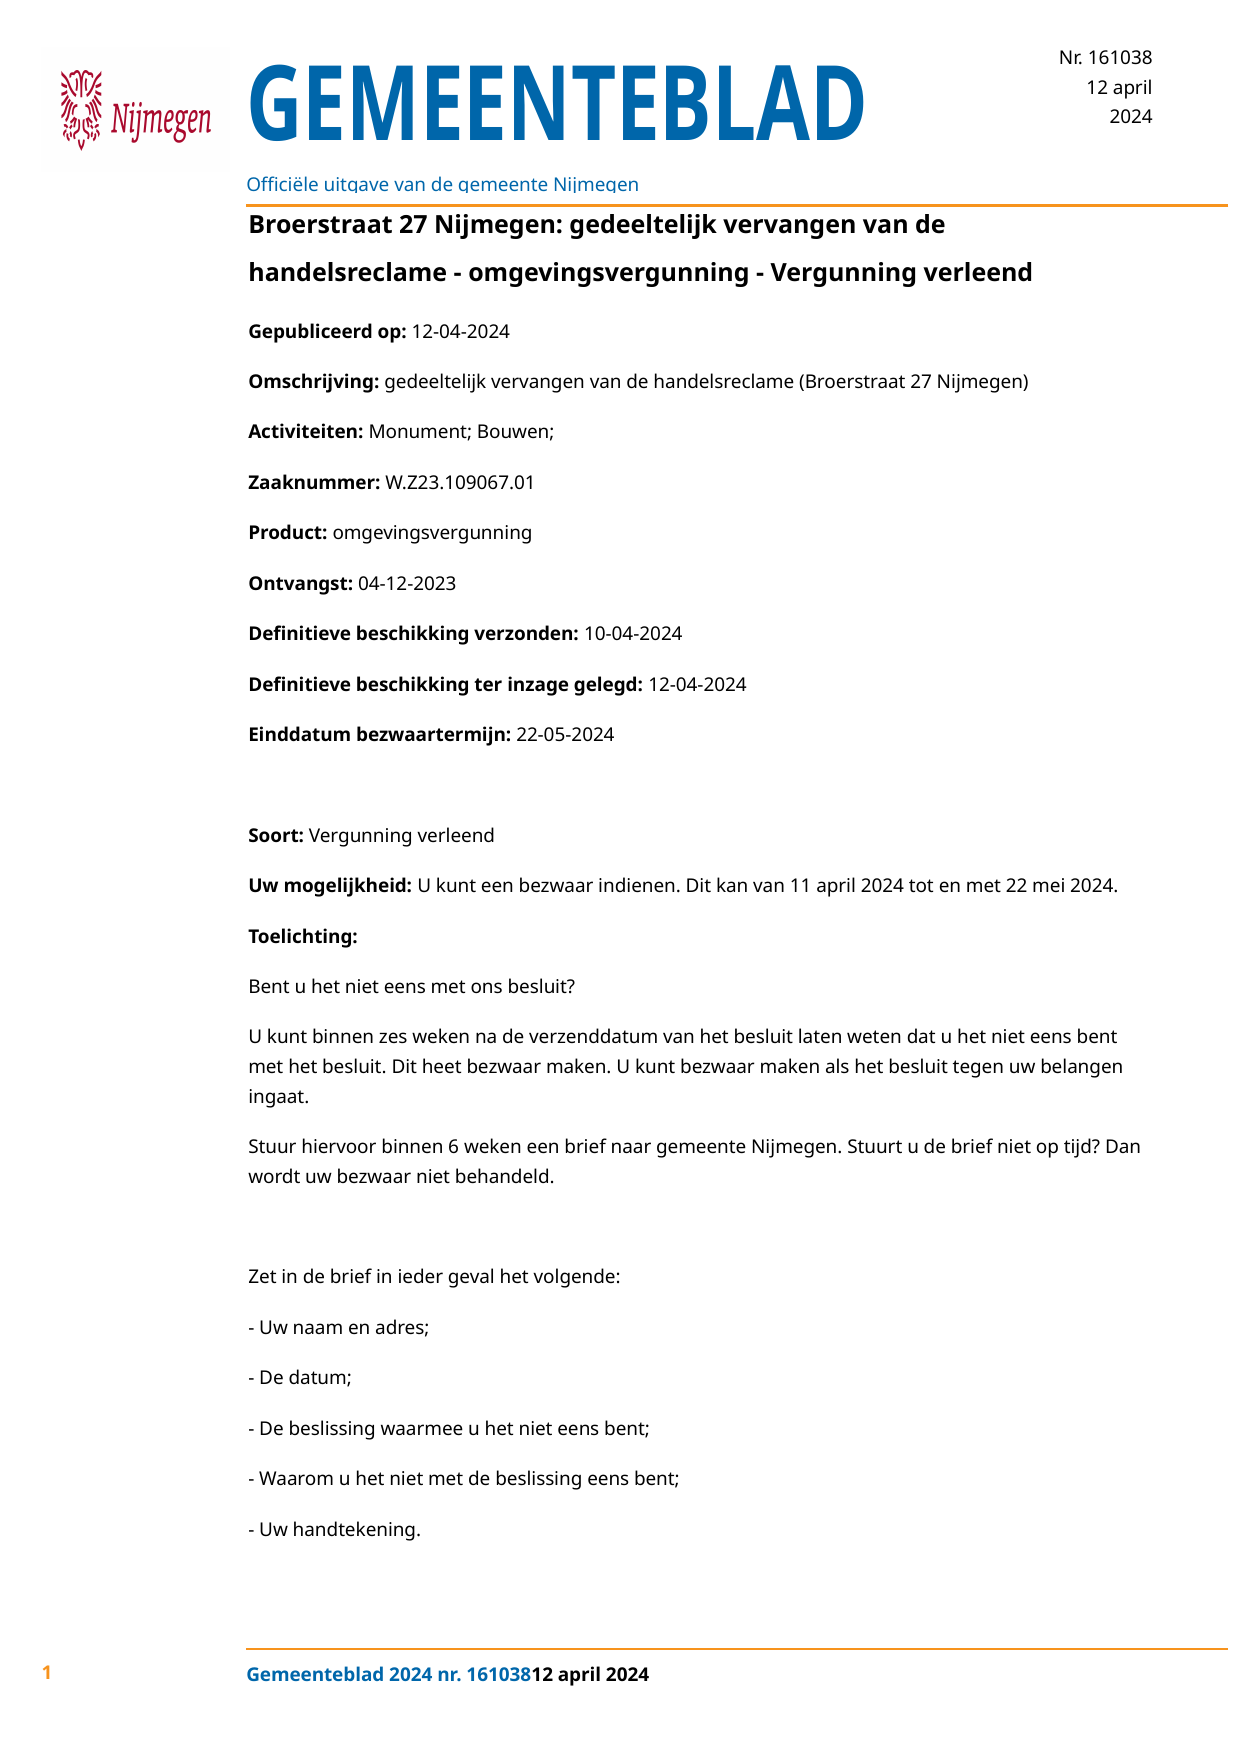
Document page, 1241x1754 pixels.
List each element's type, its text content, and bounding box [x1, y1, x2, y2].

text Product: omgevingsvergunning [248, 519, 1152, 545]
text Soort: Vergunning verleend [248, 822, 1152, 848]
text Uw mogelijkheid: U kunt een bezwaar indienen. Dit kan van 11 april 2024 tot en met 22 mei 2024. [248, 872, 1152, 898]
text - Uw naam en adres; [248, 1314, 1152, 1340]
text Broerstraat 27 Nijmegen: gedeeltelijk vervangen van de handelsreclame - omgevingsvergunning - Vergunning verleend [248, 207, 1152, 288]
text Toelichting: [248, 923, 1152, 949]
text - Waarom u het niet met de beslissing eens bent; [248, 1465, 1152, 1491]
text U kunt binnen zes weken na de verzenddatum van het besluit laten weten dat u het niet eens bent met het besluit. Dit heet bezwaar maken. U kunt bezwaar maken als het besluit tegen uw belangen ingaat. [248, 1024, 1152, 1109]
picture [41, 47, 231, 172]
text Zet in de brief in ieder geval het volgende: [248, 1264, 1152, 1289]
text Ontvangst: 04-12-2023 [248, 570, 1152, 596]
text Gepubliceerd op: 12-04-2024 [248, 318, 1152, 344]
text Definitieve beschikking verzonden: 10-04-2024 [248, 620, 1152, 646]
text - Uw handtekening. [248, 1516, 1152, 1542]
text - De datum; [248, 1364, 1152, 1390]
text Einddatum bezwaartermijn: 22-05-2024 [248, 721, 1152, 747]
text Zaaknummer: W.Z23.109067.01 [248, 469, 1152, 495]
text Activiteiten: Monument; Bouwen; [248, 419, 1152, 444]
text Definitieve beschikking ter inzage gelegd: 12-04-2024 [248, 671, 1152, 697]
text Omschrijving: gedeeltelijk vervangen van de handelsreclame (Broerstraat 27 Nijmegen) [248, 368, 1152, 394]
text - De beslissing waarmee u het niet eens bent; [248, 1415, 1152, 1441]
text Stuur hiervoor binnen 6 weken een brief naar gemeente Nijmegen. Stuurt u de brief niet op tijd? Dan wordt uw bezwaar niet behandeld. [248, 1133, 1152, 1189]
text Bent u het niet eens met ons besluit? [248, 973, 1152, 999]
